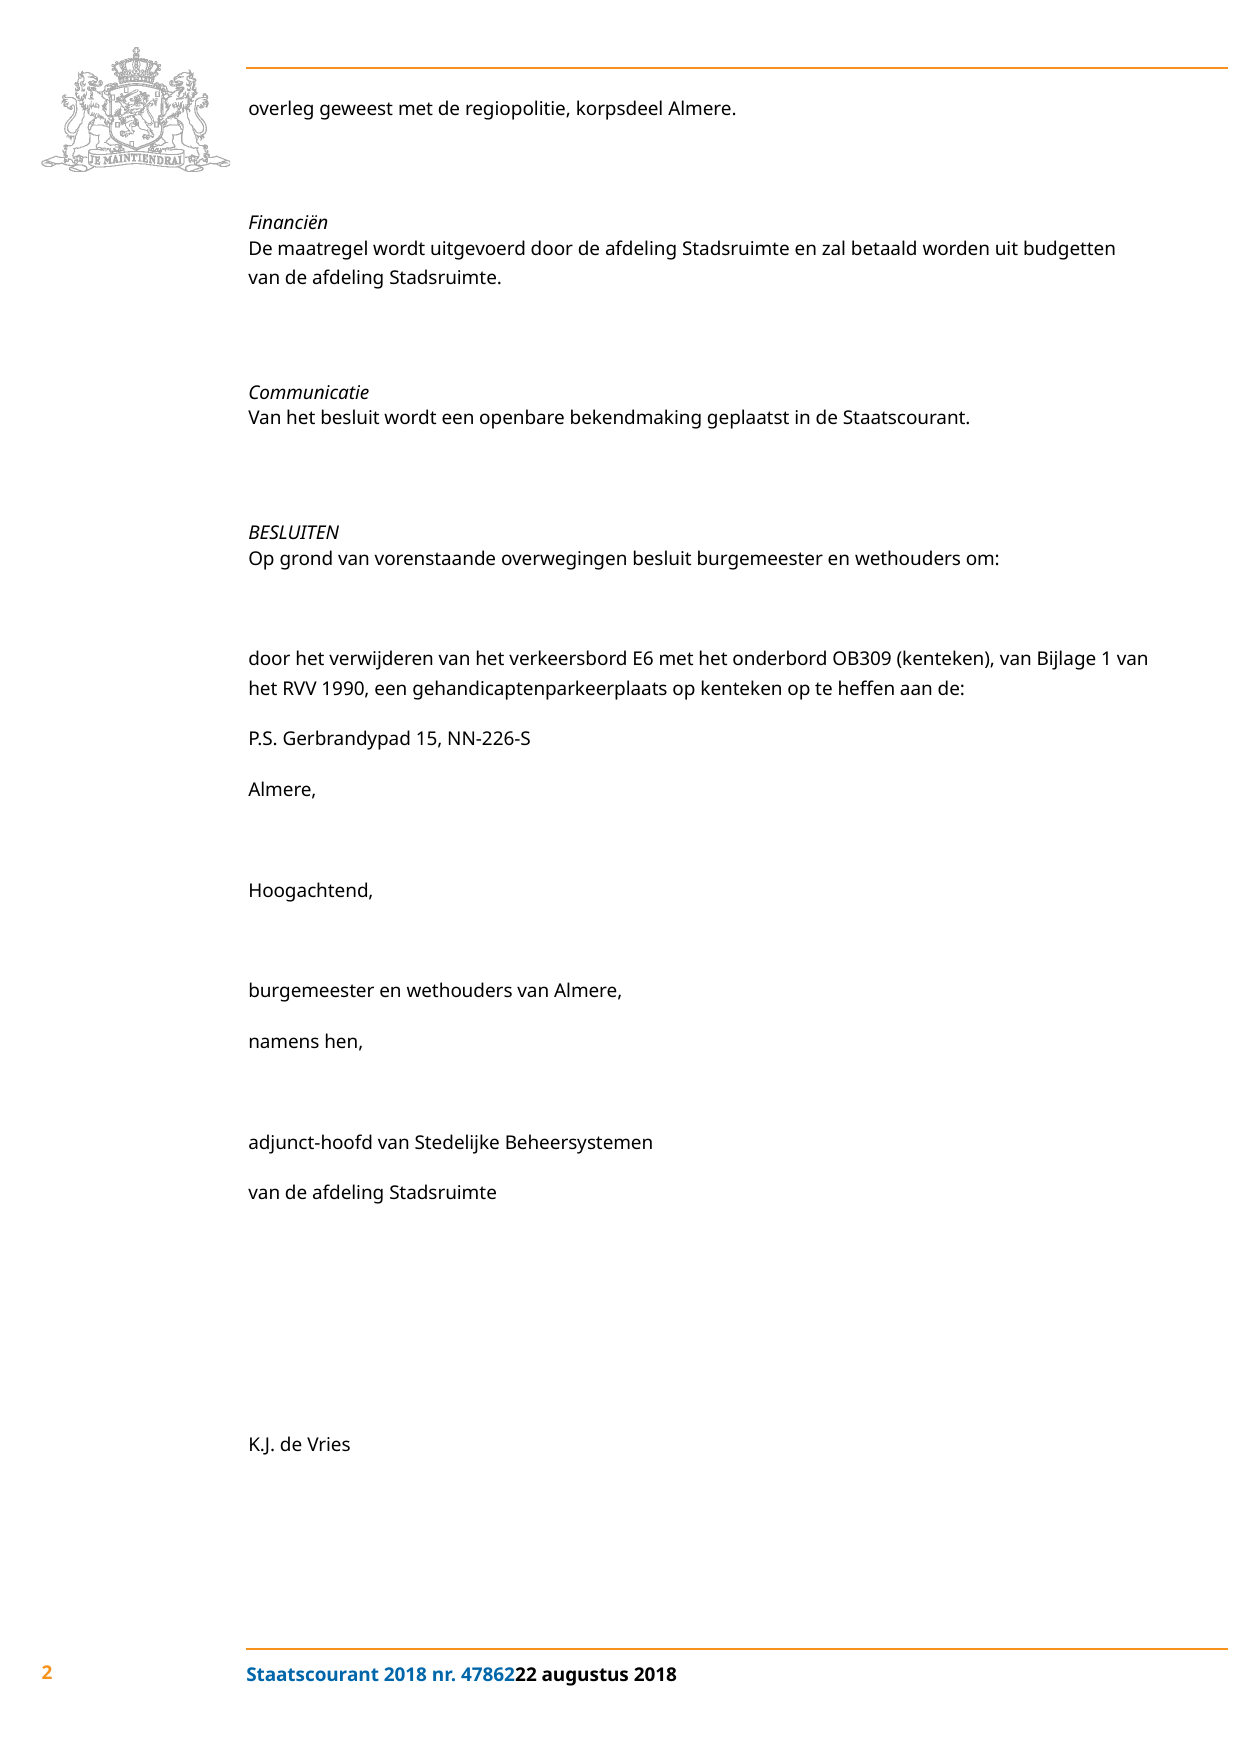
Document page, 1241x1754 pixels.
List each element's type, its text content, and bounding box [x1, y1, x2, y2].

text K.J. de Vries [248, 1431, 1152, 1457]
text Hoogachtend, [248, 877, 1152, 902]
text adjunct-hoofd van Stedelijke Beheersystemen [248, 1129, 1152, 1154]
text namens hen, [248, 1028, 1152, 1054]
text van de afdeling Stadsruimte [248, 1179, 1152, 1205]
text Almere, [248, 776, 1152, 802]
text overleg geweest met de regiopolitie, korpsdeel Almere. [248, 95, 1152, 121]
text burgemeester en wethouders van Almere, [248, 978, 1152, 1003]
text De maatregel wordt uitgevoerd door de afdeling Stadsruimte en zal betaald worden uit budgetten van de afdeling Stadsruimte. [248, 235, 1152, 290]
text Van het besluit wordt een openbare bekendmaking geplaatst in de Staatscourant. [248, 404, 1152, 430]
picture [41, 47, 231, 172]
text door het verwijderen van het verkeersbord E6 met het onderbord OB309 (kenteken), van Bijlage 1 van het RVV 1990, een gehandicaptenparkeerplaats op kenteken op te heffen aan de: [248, 646, 1152, 701]
text Op grond van vorenstaande overwegingen besluit burgemeester en wethouders om: [248, 545, 1152, 570]
text Communicatie [248, 379, 1152, 404]
text Financiën [248, 209, 1152, 235]
text BESLUITEN [248, 519, 1152, 545]
text P.S. Gerbrandypad 15, NN-226-S [248, 726, 1152, 751]
